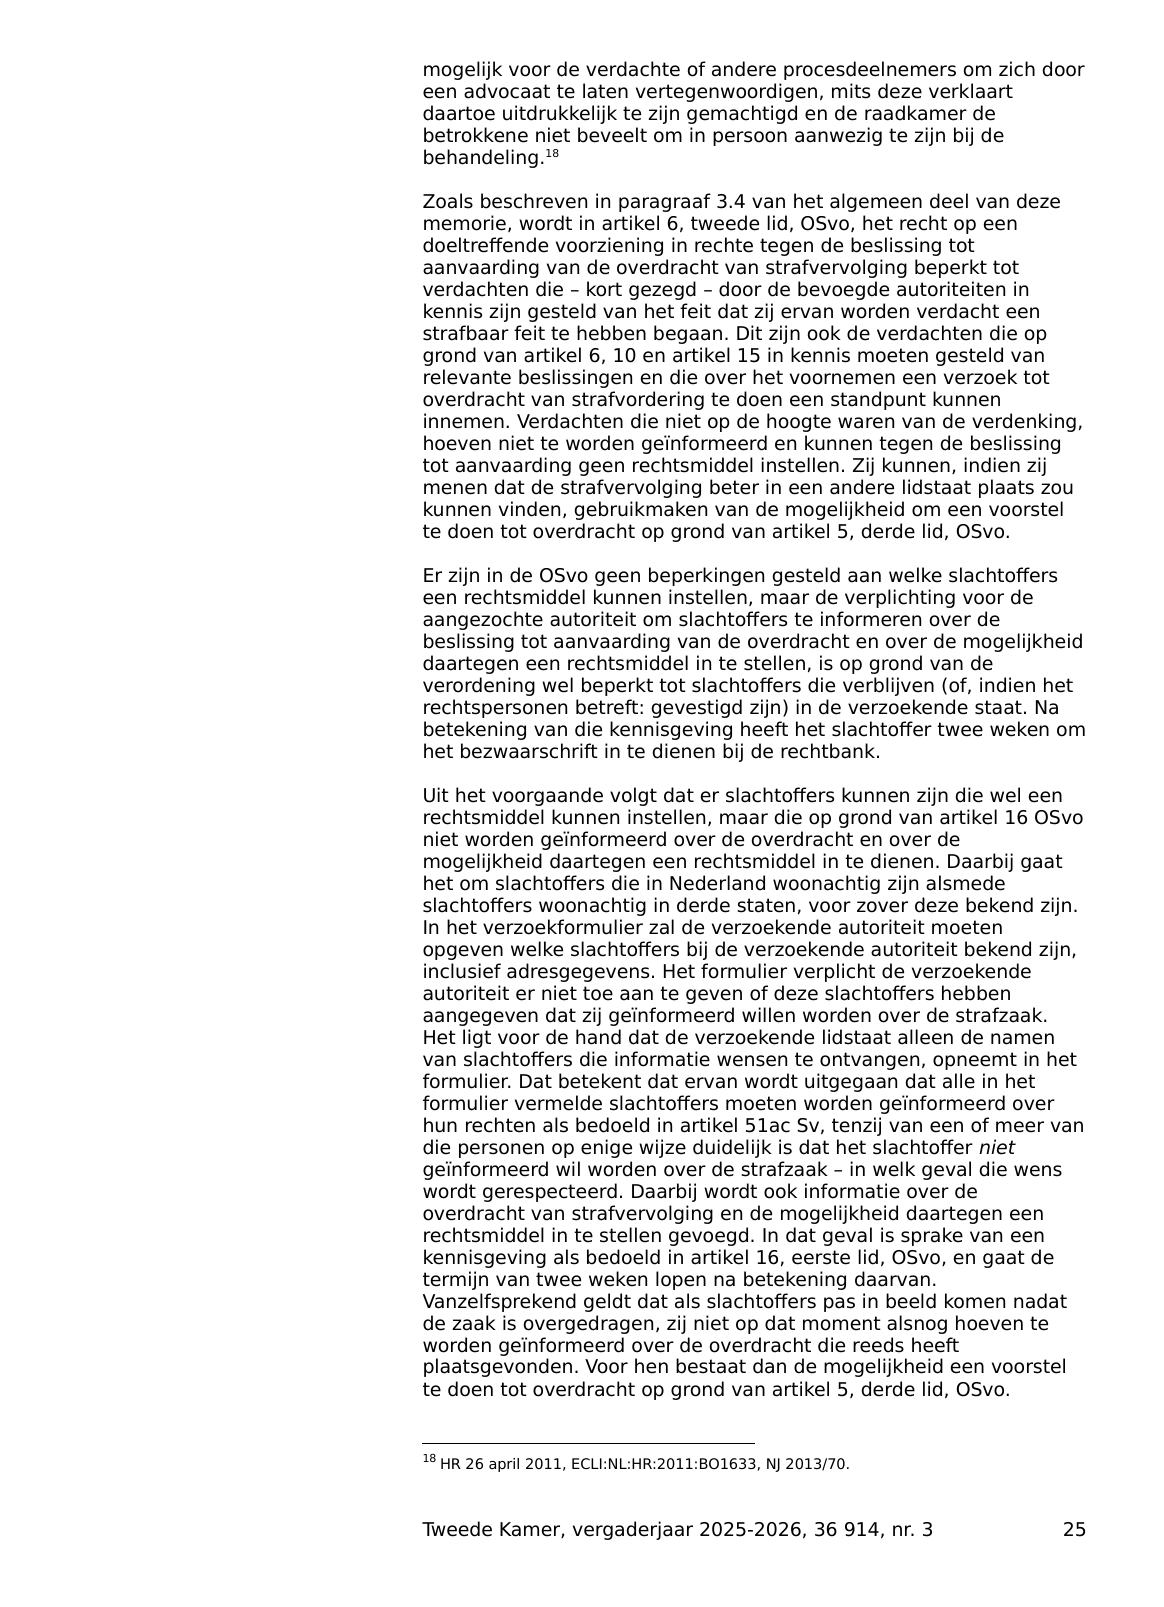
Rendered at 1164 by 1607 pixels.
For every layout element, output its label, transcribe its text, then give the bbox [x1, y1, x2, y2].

text Er zijn in de OSvo geen beperkingen gesteld aan welke slachtoffers een rechtsmiddel kunnen instellen, maar de verplichting voor de aangezochte autoriteit om slachtoffers te informeren over de beslissing tot aanvaarding van de overdracht en over de mogelijkheid daartegen een rechtsmiddel in te stellen, is op grond van de verordening wel beperkt tot slachtoffers die verblijven (of, indien het rechtspersonen betreft: gevestigd zijn) in de verzoekende staat. Na betekening van die kennisgeving heeft het slachtoffer twee weken om het bezwaarschrift in te dienen bij de rechtbank. [422, 565, 1087, 763]
text HR 26 april 2011, ECLI:NL:HR:2011:BO1633, NJ 2013/70. [422, 1452, 1087, 1474]
text mogelijk voor de verdachte of andere procesdeelnemers om zich door een advocaat te laten vertegenwoordigen, mits deze verklaart daartoe uitdrukkelijk te zijn gemachtigd en de raadkamer de betrokkene niet beveelt om in persoon aanwezig te zijn bij de behandeling. [422, 59, 1087, 169]
text Uit het voorgaande volgt dat er slachtoffers kunnen zijn die wel een rechtsmiddel kunnen instellen, maar die op grond van artikel 16 OSvo niet worden geïnformeerd over de overdracht en over de mogelijkheid daartegen een rechtsmiddel in te dienen. Daarbij gaat het om slachtoffers die in Nederland woonachtig zijn alsmede slachtoffers woonachtig in derde staten, voor zover deze bekend zijn. In het verzoekformulier zal de verzoekende autoriteit moeten opgeven welke slachtoffers bij de verzoekende autoriteit bekend zijn, inclusief adresgegevens. Het formulier verplicht de verzoekende autoriteit er niet toe aan te geven of deze slachtoffers hebben aangegeven dat zij geïnformeerd willen worden over de strafzaak. Het ligt voor de hand dat de verzoekende lidstaat alleen de namen van slachtoffers die informatie wensen te ontvangen, opneemt in het formulier. Dat betekent dat ervan wordt uitgegaan dat alle in het formulier vermelde slachtoffers moeten worden geïnformeerd over hun rechten als bedoeld in artikel 51ac Sv, tenzij van een of meer van die personen op enige wijze duidelijk is dat het slachtoffer niet geïnformeerd wil worden over de strafzaak – in welk geval die wens wordt gerespecteerd. Daarbij wordt ook informatie over de overdracht van strafvervolging en de mogelijkheid daartegen een rechtsmiddel in te stellen gevoegd. In dat geval is sprake van een kennisgeving als bedoeld in artikel 16, eerste lid, OSvo, en gaat de termijn van twee weken lopen na betekening daarvan. Vanzelfsprekend geldt dat als slachtoffers pas in beeld komen nadat de zaak is overgedragen, zij niet op dat moment alsnog hoeven te worden geïnformeerd over de overdracht die reeds heeft plaatsgevonden. Voor hen bestaat dan de mogelijkheid een voorstel te doen tot overdracht op grond van artikel 5, derde lid, OSvo. [422, 785, 1087, 1400]
text Zoals beschreven in paragraaf 3.4 van het algemeen deel van deze memorie, wordt in artikel 6, tweede lid, OSvo, het recht op een doeltreffende voorziening in rechte tegen de beslissing tot aanvaarding van de overdracht van strafvervolging beperkt tot verdachten die – kort gezegd – door de bevoegde autoriteiten in kennis zijn gesteld van het feit dat zij ervan worden verdacht een strafbaar feit te hebben begaan. Dit zijn ook de verdachten die op grond van artikel 6, 10 en artikel 15 in kennis moeten gesteld van relevante beslissingen en die over het voornemen een verzoek tot overdracht van strafvordering te doen een standpunt kunnen innemen. Verdachten die niet op de hoogte waren van de verdenking, hoeven niet te worden geïnformeerd en kunnen tegen de beslissing tot aanvaarding geen rechtsmiddel instellen. Zij kunnen, indien zij menen dat de strafvervolging beter in een andere lidstaat plaats zou kunnen vinden, gebruikmaken van de mogelijkheid om een voorstel te doen tot overdracht op grond van artikel 5, derde lid, OSvo. [422, 191, 1087, 543]
